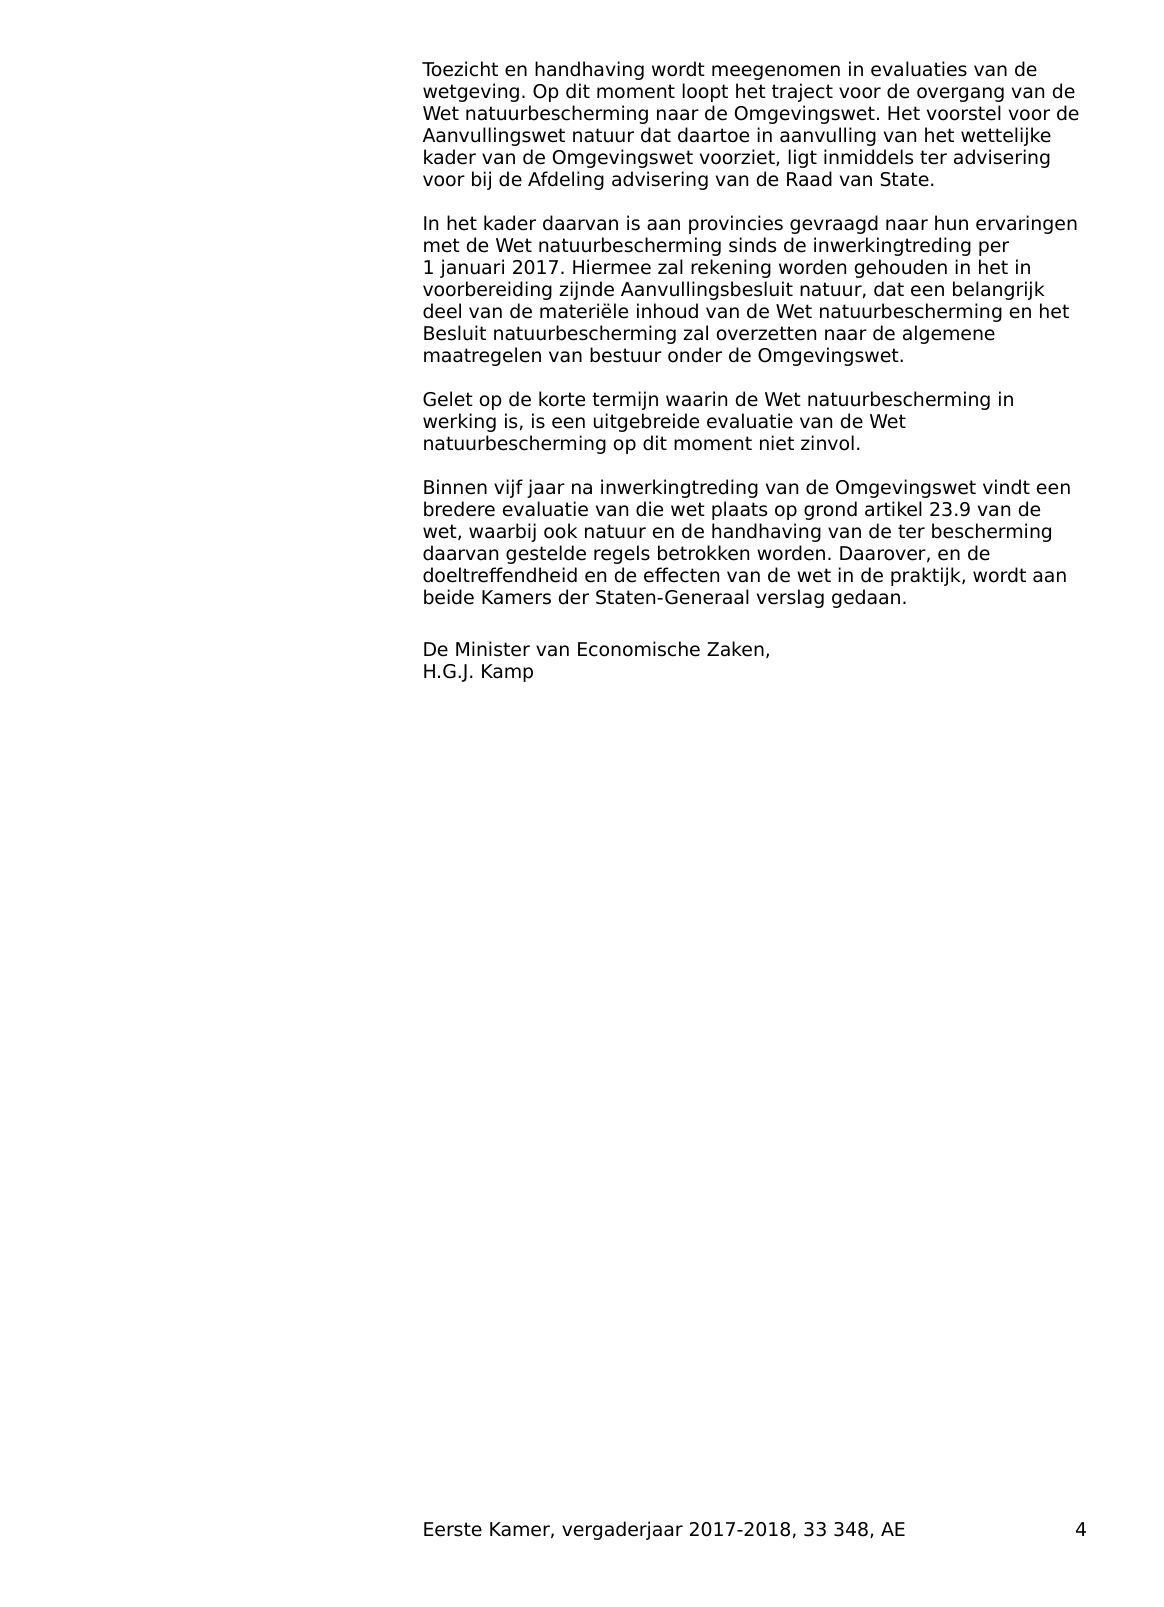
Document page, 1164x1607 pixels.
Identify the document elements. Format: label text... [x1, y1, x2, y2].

text Binnen vijf jaar na inwerkingtreding van de Omgevingswet vindt een bredere evaluatie van die wet plaats op grond artikel 23.9 van de wet, waarbij ook natuur en de handhaving van de ter bescherming daarvan gestelde regels betrokken worden. Daarover, en de doeltreffendheid en de effecten van de wet in de praktijk, wordt aan beide Kamers der Staten-Generaal verslag gedaan. [422, 477, 1087, 609]
text De Minister van Economische Zaken, H.G.J. Kamp [422, 639, 1087, 683]
text Toezicht en handhaving wordt meegenomen in evaluaties van de wetgeving. Op dit moment loopt het traject voor de overgang van de Wet natuurbescherming naar de Omgevingswet. Het voorstel voor de Aanvullingswet natuur dat daartoe in aanvulling van het wettelijke kader van de Omgevingswet voorziet, ligt inmiddels ter advisering voor bij de Afdeling advisering van de Raad van State. [422, 59, 1087, 191]
text Gelet op de korte termijn waarin de Wet natuurbescherming in werking is, is een uitgebreide evaluatie van de Wet natuurbescherming op dit moment niet zinvol. [422, 389, 1087, 455]
text In het kader daarvan is aan provincies gevraagd naar hun ervaringen met de Wet natuurbescherming sinds de inwerkingtreding per 1 januari 2017. Hiermee zal rekening worden gehouden in het in voorbereiding zijnde Aanvullingsbesluit natuur, dat een belangrijk deel van de materiële inhoud van de Wet natuurbescherming en het Besluit natuurbescherming zal overzetten naar de algemene maatregelen van bestuur onder de Omgevingswet. [422, 213, 1087, 367]
